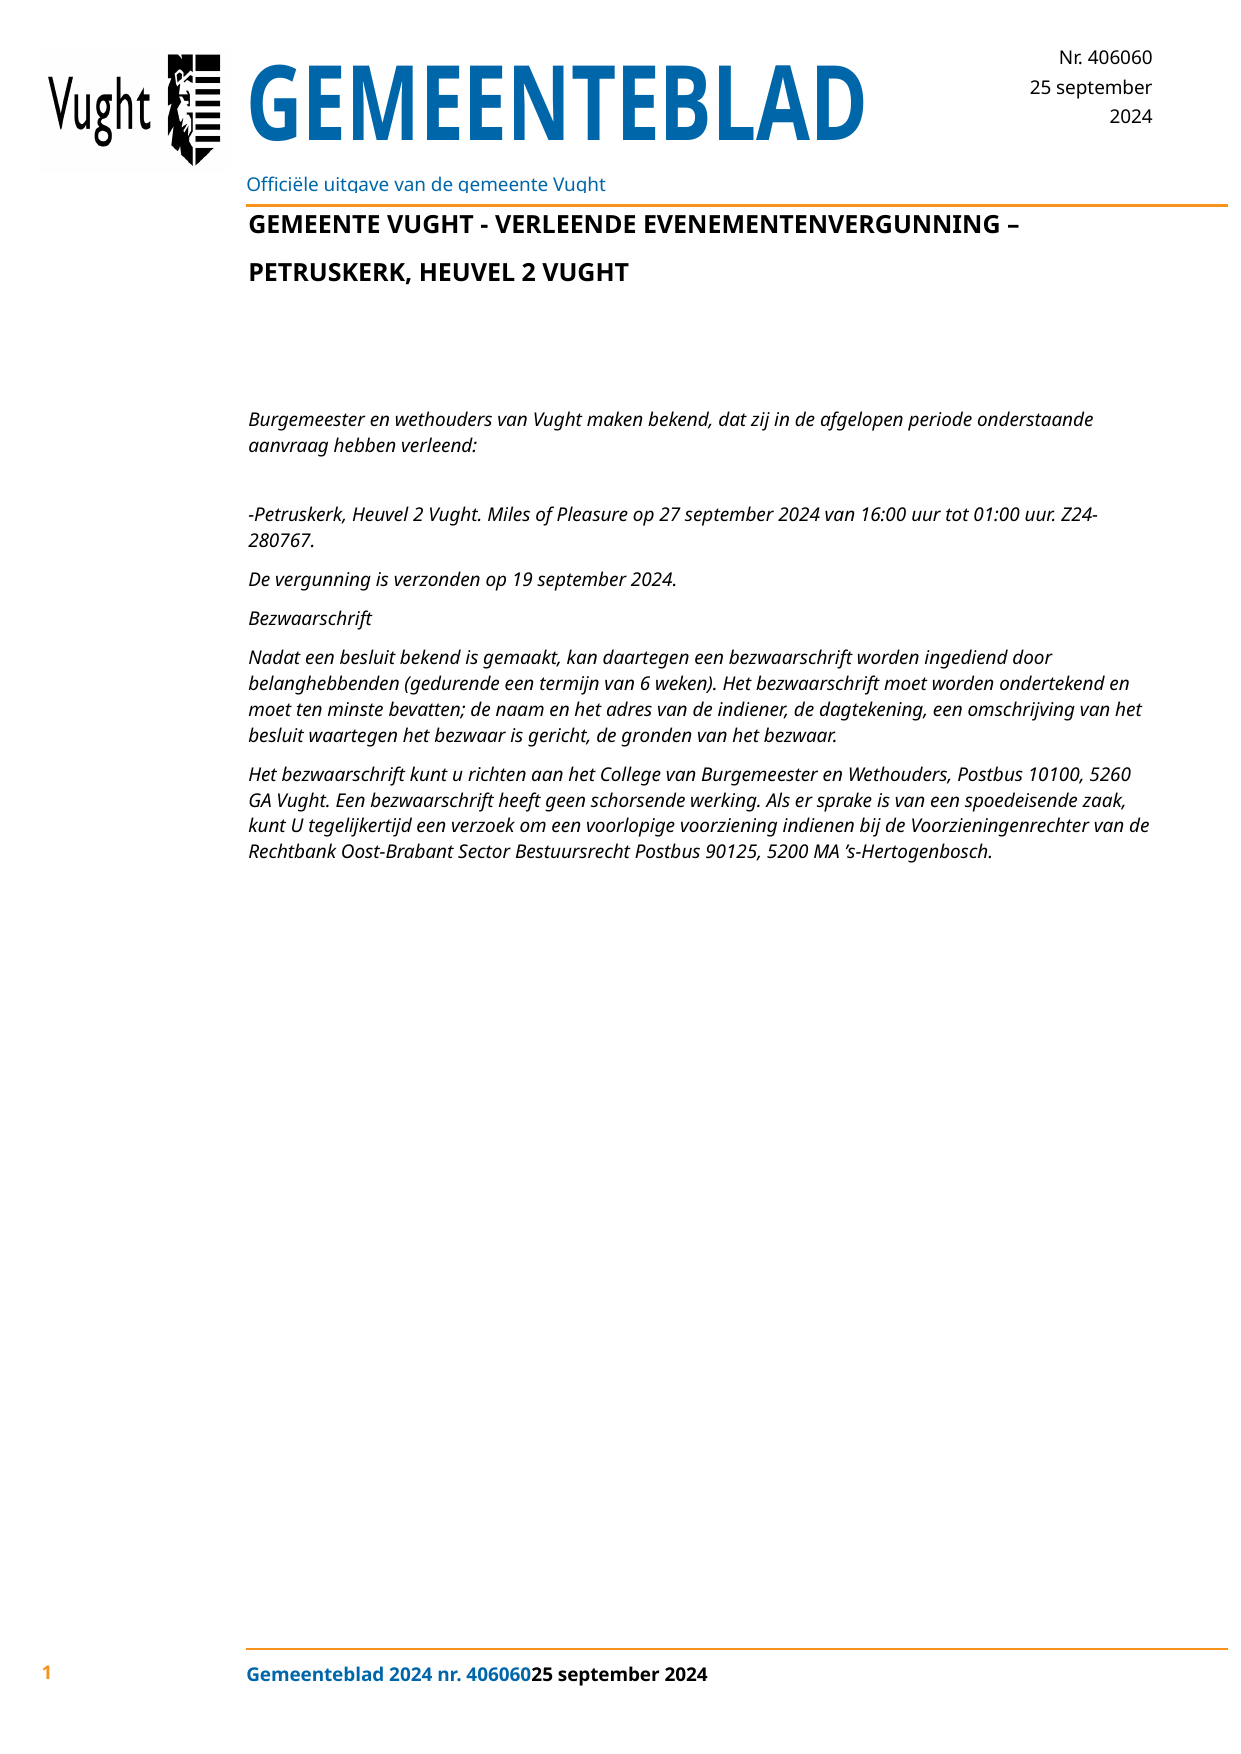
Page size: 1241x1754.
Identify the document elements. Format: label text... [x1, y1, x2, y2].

text Bezwaarschrift [248, 605, 1152, 631]
text Burgemeester en wethouders van Vught maken bekend, dat zij in de afgelopen periode onderstaande aanvraag hebben verleend: [248, 406, 1152, 458]
picture [41, 47, 231, 172]
text De vergunning is verzonden op 19 september 2024. [248, 566, 1152, 592]
text GEMEENTE VUGHT - VERLEENDE EVENEMENTENVERGUNNING – PETRUSKERK, HEUVEL 2 VUGHT [248, 207, 1152, 288]
text -Petruskerk, Heuvel 2 Vught. Miles of Pleasure op 27 september 2024 van 16:00 uur tot 01:00 uur. Z24-280767. [248, 501, 1152, 552]
text Nadat een besluit bekend is gemaakt, kan daartegen een bezwaarschrift worden ingediend door belanghebbenden (gedurende een termijn van 6 weken). Het bezwaarschrift moet worden ondertekend en moet ten minste bevatten; de naam en het adres van de indiener, de dagtekening, een omschrijving van het besluit waartegen het bezwaar is gericht, de gronden van het bezwaar. [248, 644, 1152, 747]
text Het bezwaarschrift kunt u richten aan het College van Burgemeester en Wethouders, Postbus 10100, 5260 GA Vught. Een bezwaarschrift heeft geen schorsende werking. Als er sprake is van een spoedeisende zaak, kunt U tegelijkertijd een verzoek om een voorlopige voorziening indienen bij de Voorzieningenrechter van de Rechtbank Oost-Brabant Sector Bestuursrecht Postbus 90125, 5200 MA ’s-Hertogenbosch. [248, 761, 1152, 864]
